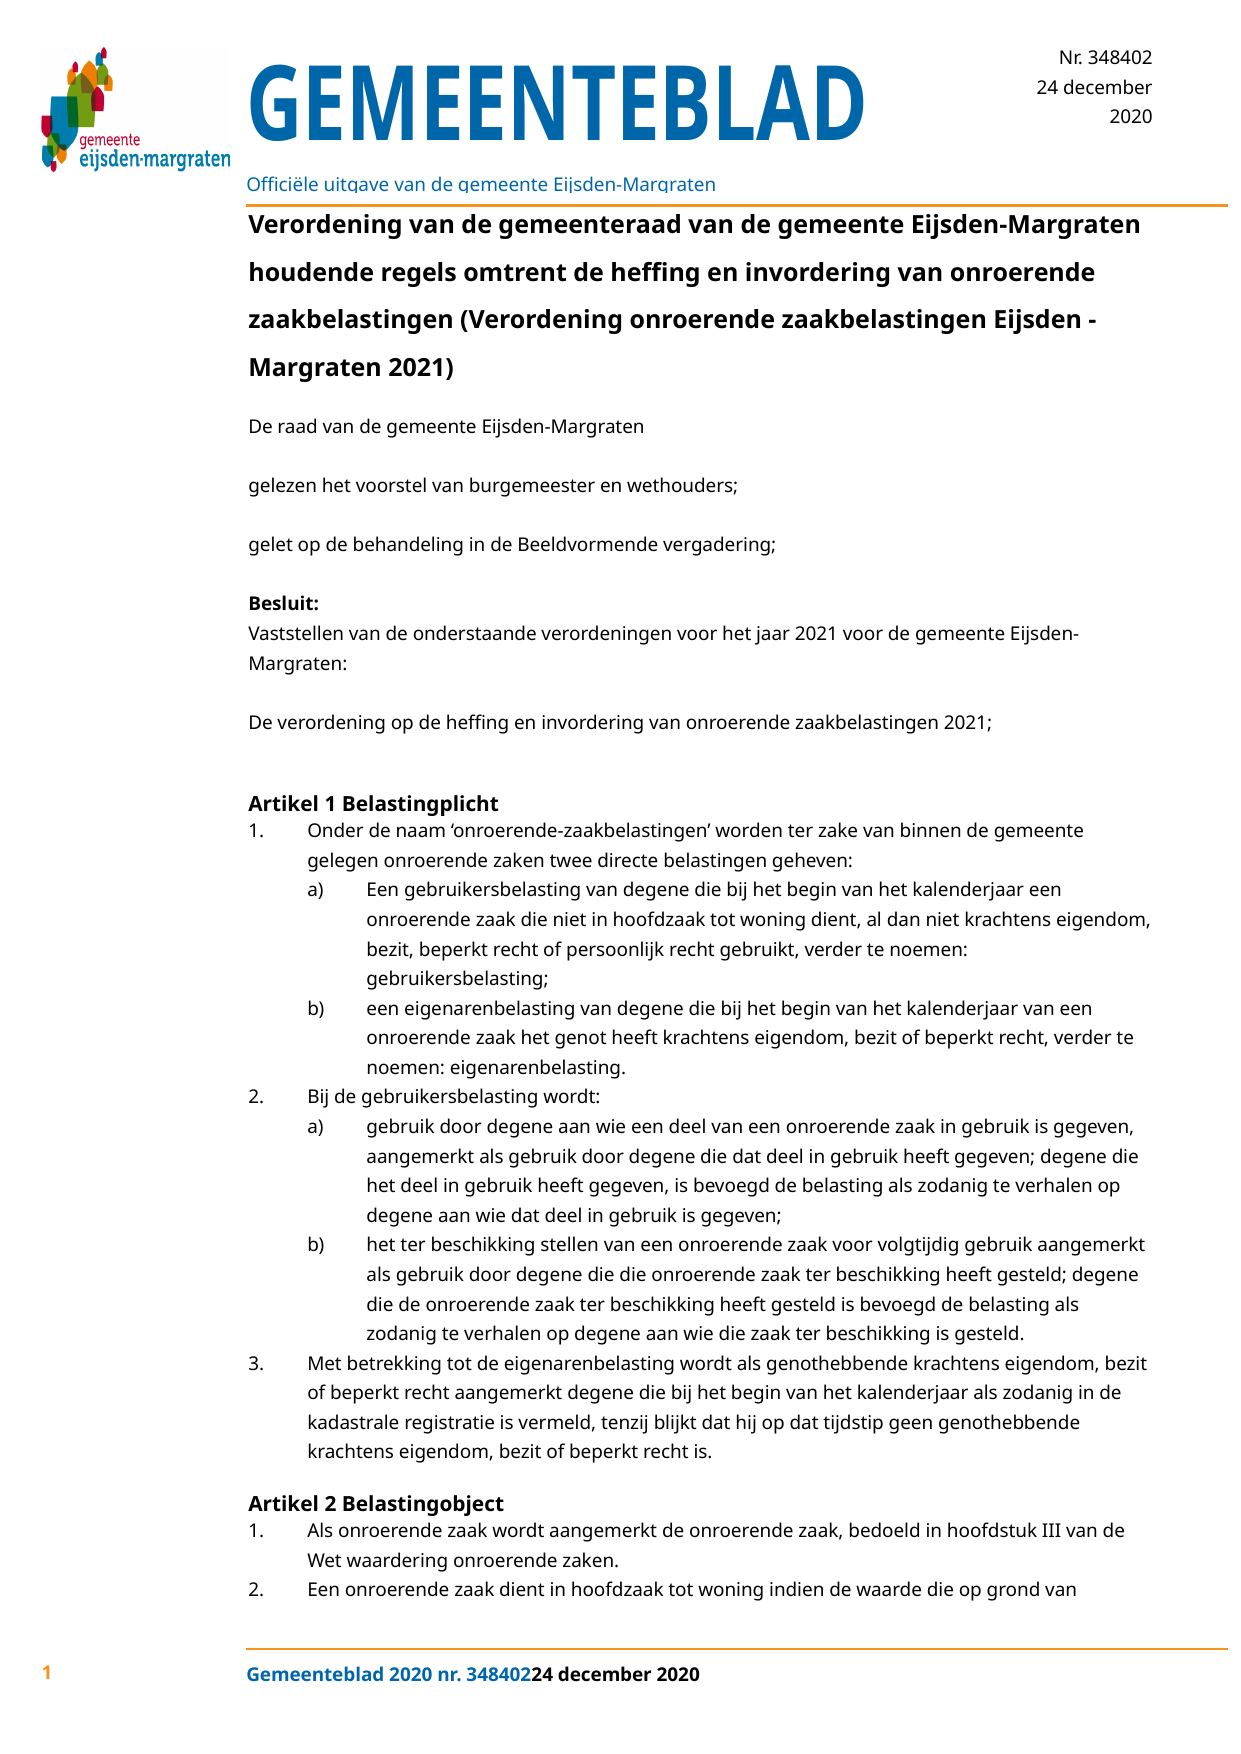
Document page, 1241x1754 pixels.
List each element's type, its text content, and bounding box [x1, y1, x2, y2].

text De raad van de gemeente Eijsden-Margraten [248, 413, 1152, 439]
text Artikel 2 Belastingobject [248, 1489, 1152, 1517]
text De verordening op de heffing en invordering van onroerende zaakbelastingen 2021; [248, 709, 1152, 735]
text Margraten: [248, 650, 1152, 676]
text gelet op de behandeling in de Beeldvormende vergadering; [248, 531, 1152, 557]
list Bij de gebruikersbelasting wordt: [248, 1084, 1152, 1109]
text Besluit: [248, 591, 1152, 616]
list Als onroerende zaak wordt aangemerkt de onroerende zaak, bedoeld in hoofdstuk III van de Wet waardering onroerende zaken. [248, 1517, 1152, 1573]
text Artikel 1 Belastingplicht [248, 789, 1152, 817]
list het ter beschikking stellen van een onroerende zaak voor volgtijdig gebruik aangemerkt als gebruik door degene die die onroerende zaak ter beschikking heeft gesteld; degene die de onroerende zaak ter beschikking heeft gesteld is bevoegd de belasting als zodanig te verhalen op degene aan wie die zaak ter beschikking is gesteld. [307, 1232, 1152, 1346]
list gebruik door degene aan wie een deel van een onroerende zaak in gebruik is gegeven, aangemerkt als gebruik door degene die dat deel in gebruik heeft gegeven; degene die het deel in gebruik heeft gegeven, is bevoegd de belasting als zodanig te verhalen op degene aan wie dat deel in gebruik is gegeven; [307, 1113, 1152, 1228]
picture [41, 47, 231, 172]
text gelezen het voorstel van burgemeester en wethouders; [248, 472, 1152, 498]
list Met betrekking tot de eigenarenbelasting wordt als genothebbende krachtens eigendom, bezit of beperkt recht aangemerkt degene die bij het begin van het kalenderjaar als zodanig in de kadastrale registratie is vermeld, tenzij blijkt dat hij op dat tijdstip geen genothebbende krachtens eigendom, bezit of beperkt recht is. [248, 1350, 1152, 1464]
text Vaststellen van de onderstaande verordeningen voor het jaar 2021 voor de gemeente Eijsden- [248, 620, 1152, 646]
list Een onroerende zaak dient in hoofdzaak tot woning indien de waarde die op grond van [248, 1577, 1152, 1602]
list Een gebruikersbelasting van degene die bij het begin van het kalenderjaar een onroerende zaak die niet in hoofdzaak tot woning dient, al dan niet krachtens eigendom, bezit, beperkt recht of persoonlijk recht gebruikt, verder te noemen: gebruikersbelasting; [307, 877, 1152, 991]
text Verordening van de gemeenteraad van de gemeente Eijsden-Margraten houdende regels omtrent de heffing en invordering van onroerende zaakbelastingen (Verordening onroerende zaakbelastingen Eijsden - Margraten 2021) [248, 207, 1152, 384]
list een eigenarenbelasting van degene die bij het begin van het kalenderjaar van een onroerende zaak het genot heeft krachtens eigendom, bezit of beperkt recht, verder te noemen: eigenarenbelasting. [307, 995, 1152, 1080]
list Onder de naam ‘onroerende-zaakbelastingen’ worden ter zake van binnen de gemeente gelegen onroerende zaken twee directe belastingen geheven: [248, 817, 1152, 873]
